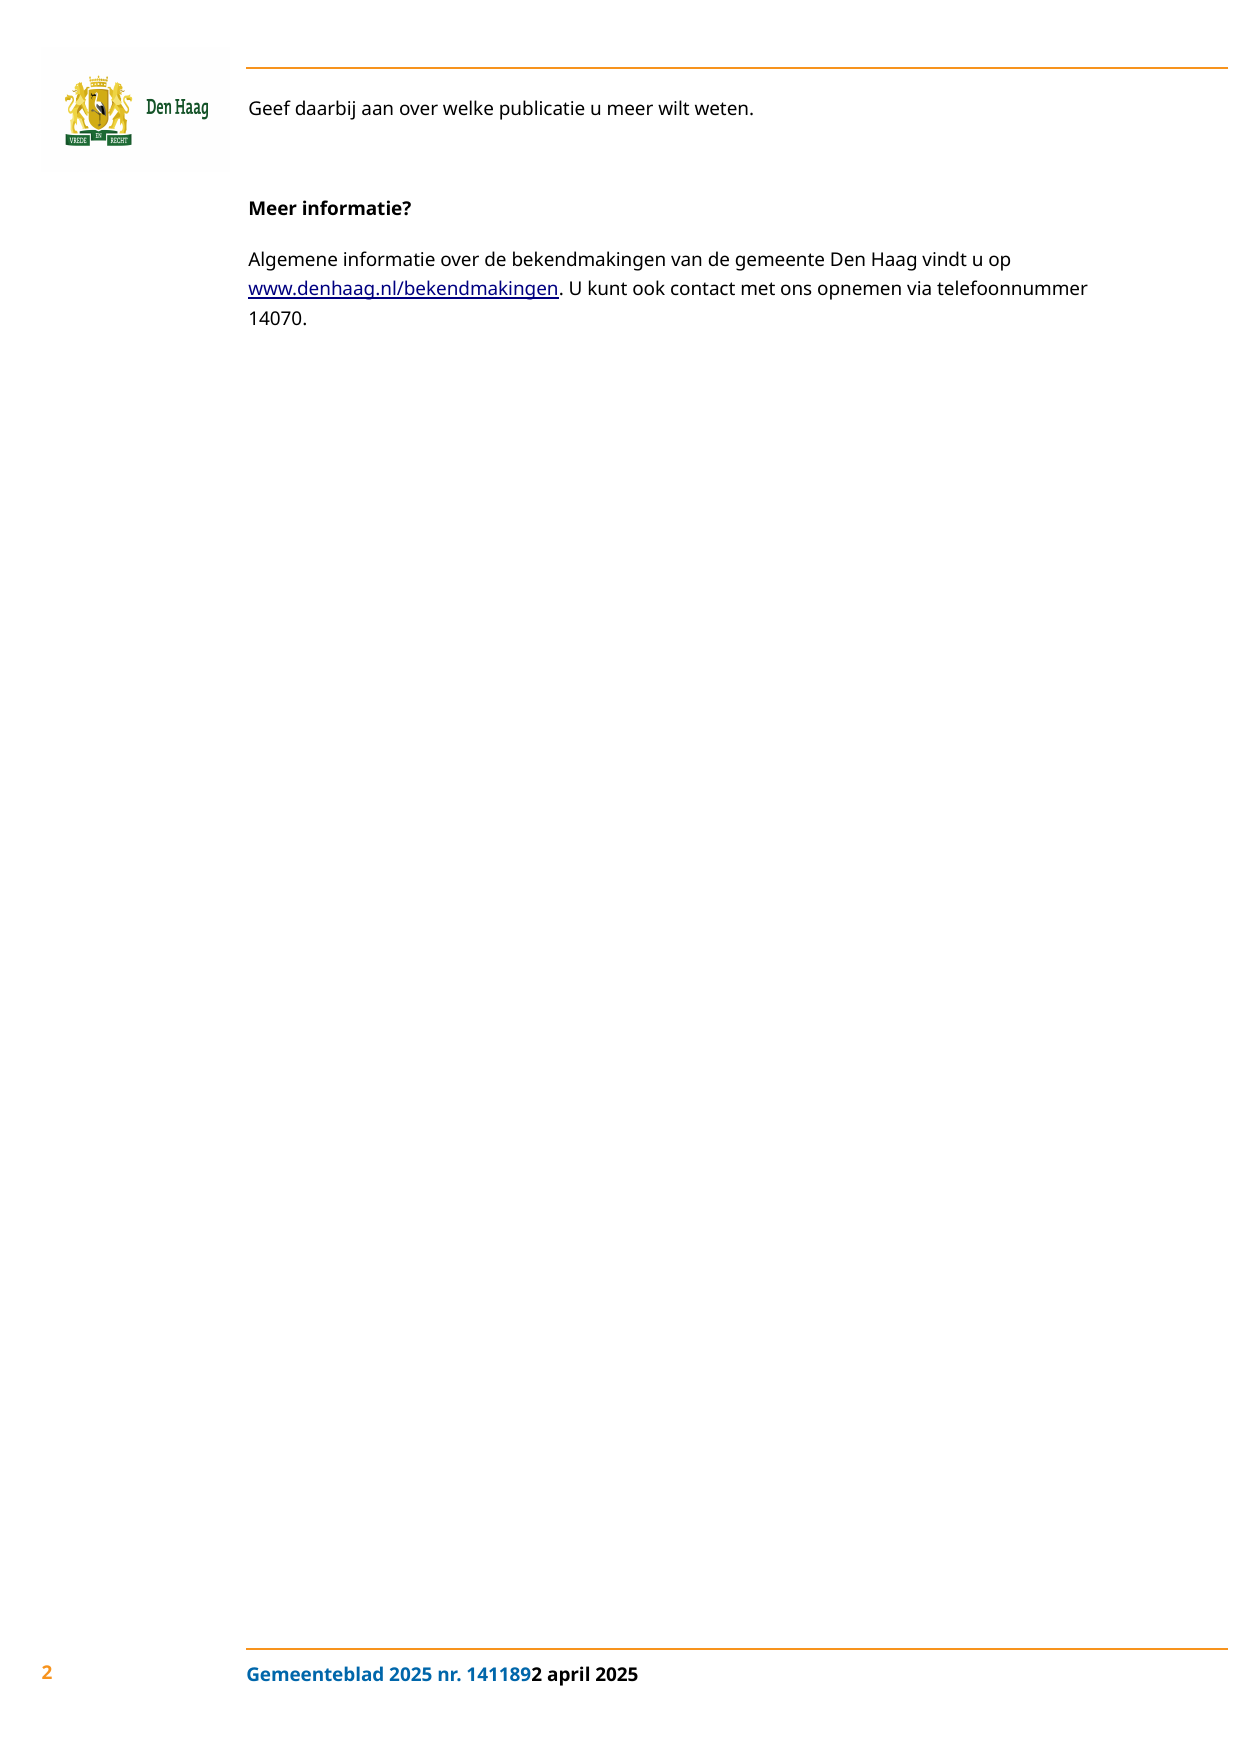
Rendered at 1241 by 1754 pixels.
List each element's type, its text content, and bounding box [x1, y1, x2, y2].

text Meer informatie? [248, 196, 1152, 221]
text Geef daarbij aan over welke publicatie u meer wilt weten. [248, 95, 1152, 121]
picture [41, 47, 231, 172]
text Algemene informatie over de bekendmakingen van de gemeente Den Haag vindt u op www.denhaag.nl/bekendmakingen. U kunt ook contact met ons opnemen via telefoonnummer 14070. [248, 246, 1152, 331]
